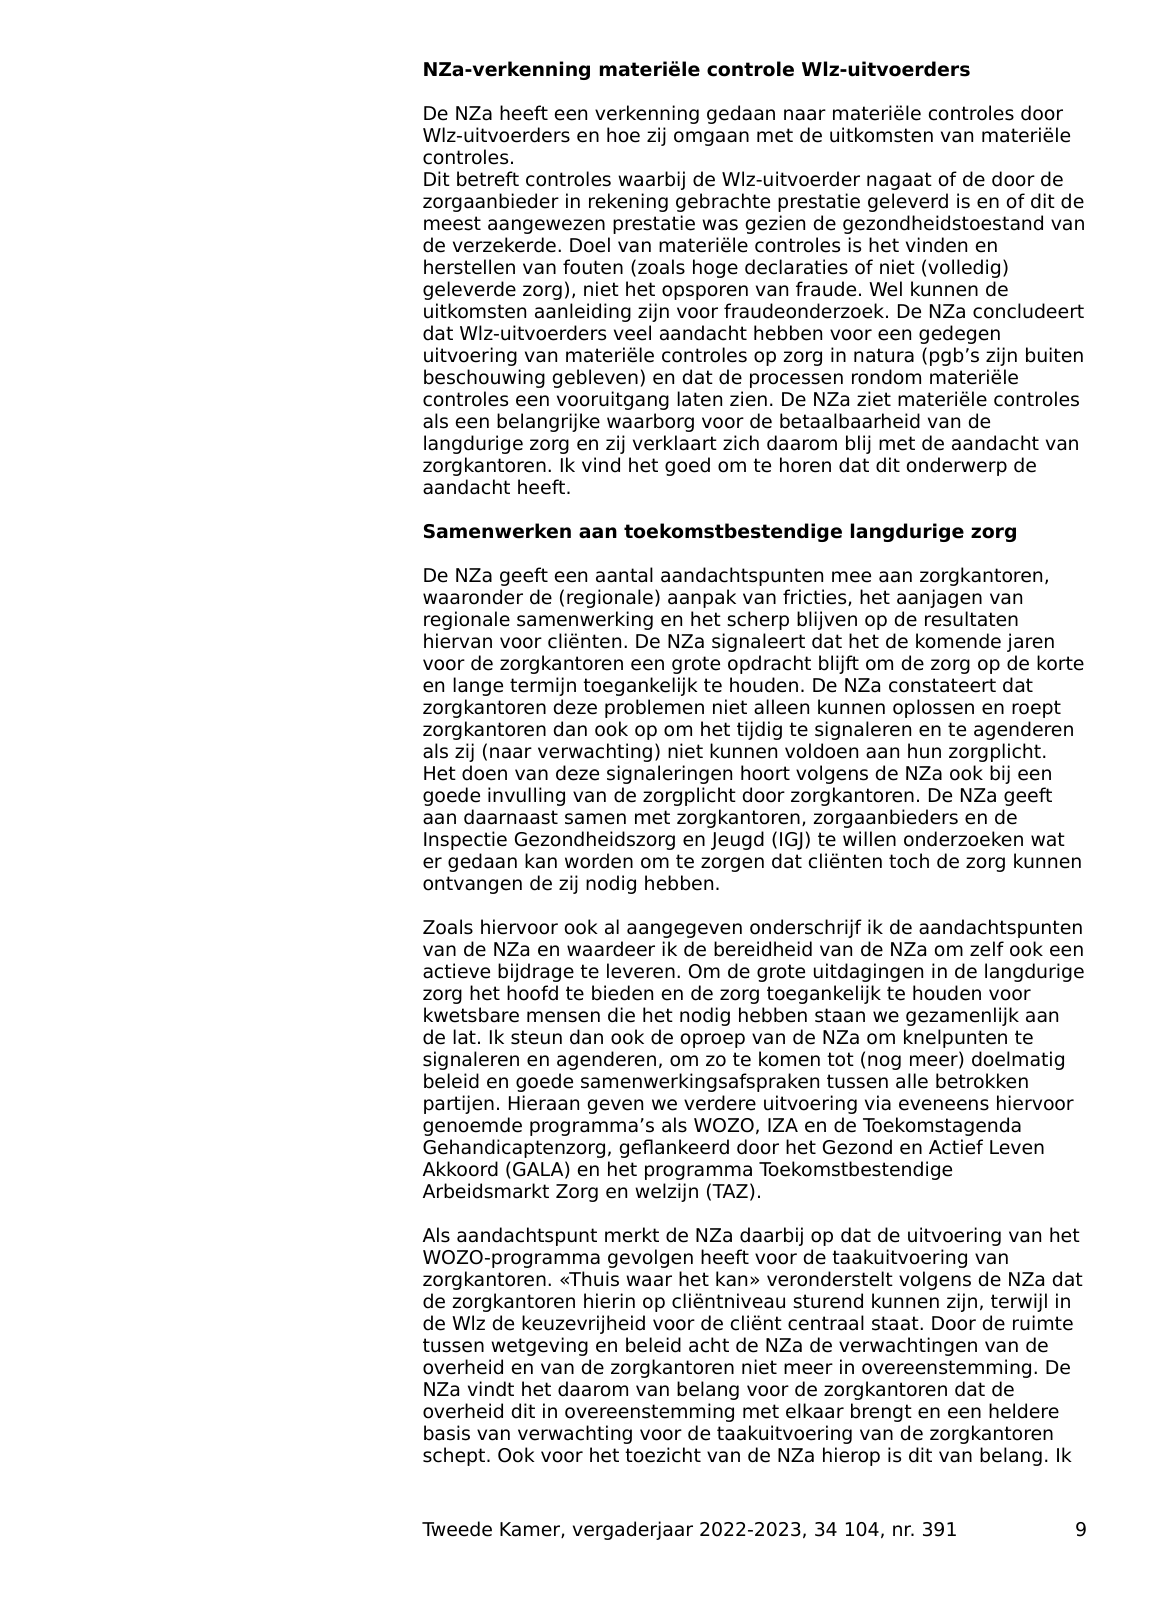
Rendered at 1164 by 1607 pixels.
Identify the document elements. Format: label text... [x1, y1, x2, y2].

text De NZa geeft een aantal aandachtspunten mee aan zorgkantoren, waaronder de (regionale) aanpak van fricties, het aanjagen van regionale samenwerking en het scherp blijven op de resultaten hiervan voor cliënten. De NZa signaleert dat het de komende jaren voor de zorgkantoren een grote opdracht blijft om de zorg op de korte en lange termijn toegankelijk te houden. De NZa constateert dat zorgkantoren deze problemen niet alleen kunnen oplossen en roept zorgkantoren dan ook op om het tijdig te signaleren en te agenderen als zij (naar verwachting) niet kunnen voldoen aan hun zorgplicht. Het doen van deze signaleringen hoort volgens de NZa ook bij een goede invulling van de zorgplicht door zorgkantoren. De NZa geeft aan daarnaast samen met zorgkantoren, zorgaanbieders en de Inspectie Gezondheidszorg en Jeugd (IGJ) te willen onderzoeken wat er gedaan kan worden om te zorgen dat cliënten toch de zorg kunnen ontvangen de zij nodig hebben. [422, 565, 1087, 895]
text Zoals hiervoor ook al aangegeven onderschrijf ik de aandachtspunten van de NZa en waardeer ik de bereidheid van de NZa om zelf ook een actieve bijdrage te leveren. Om de grote uitdagingen in de langdurige zorg het hoofd te bieden en de zorg toegankelijk te houden voor kwetsbare mensen die het nodig hebben staan we gezamenlijk aan de lat. Ik steun dan ook de oproep van de NZa om knelpunten te signaleren en agenderen, om zo te komen tot (nog meer) doelmatig beleid en goede samenwerkingsafspraken tussen alle betrokken partijen. Hieraan geven we verdere uitvoering via eveneens hiervoor genoemde programma’s als WOZO, IZA en de Toekomstagenda Gehandicaptenzorg, geflankeerd door het Gezond en Actief Leven Akkoord (GALA) en het programma Toekomstbestendige Arbeidsmarkt Zorg en welzijn (TAZ). [422, 917, 1087, 1203]
text Als aandachtspunt merkt de NZa daarbij op dat de uitvoering van het WOZO-programma gevolgen heeft voor de taakuitvoering van zorgkantoren. «Thuis waar het kan» veronderstelt volgens de NZa dat de zorgkantoren hierin op cliëntniveau sturend kunnen zijn, terwijl in de Wlz de keuzevrijheid voor de cliënt centraal staat. Door de ruimte tussen wetgeving en beleid acht de NZa de verwachtingen van de overheid en van de zorgkantoren niet meer in overeenstemming. De NZa vindt het daarom van belang voor de zorgkantoren dat de overheid dit in overeenstemming met elkaar brengt en een heldere basis van verwachting voor de taakuitvoering van de zorgkantoren schept. Ook voor het toezicht van de NZa hierop is dit van belang. Ik [422, 1225, 1087, 1467]
subtitle NZa-verkenning materiële controle Wlz-uitvoerders [422, 59, 1087, 81]
text Dit betreft controles waarbij de Wlz-uitvoerder nagaat of de door de zorgaanbieder in rekening gebrachte prestatie geleverd is en of dit de meest aangewezen prestatie was gezien de gezondheidstoestand van de verzekerde. Doel van materiële controles is het vinden en herstellen van fouten (zoals hoge declaraties of niet (volledig) geleverde zorg), niet het opsporen van fraude. Wel kunnen de uitkomsten aanleiding zijn voor fraudeonderzoek. De NZa concludeert dat Wlz-uitvoerders veel aandacht hebben voor een gedegen uitvoering van materiële controles op zorg in natura (pgb’s zijn buiten beschouwing gebleven) en dat de processen rondom materiële controles een vooruitgang laten zien. De NZa ziet materiële controles als een belangrijke waarborg voor de betaalbaarheid van de langdurige zorg en zij verklaart zich daarom blij met de aandacht van zorgkantoren. Ik vind het goed om te horen dat dit onderwerp de aandacht heeft. [422, 169, 1087, 499]
subtitle Samenwerken aan toekomstbestendige langdurige zorg [422, 521, 1087, 543]
text De NZa heeft een verkenning gedaan naar materiële controles door Wlz-uitvoerders en hoe zij omgaan met de uitkomsten van materiële controles. [422, 103, 1087, 169]
